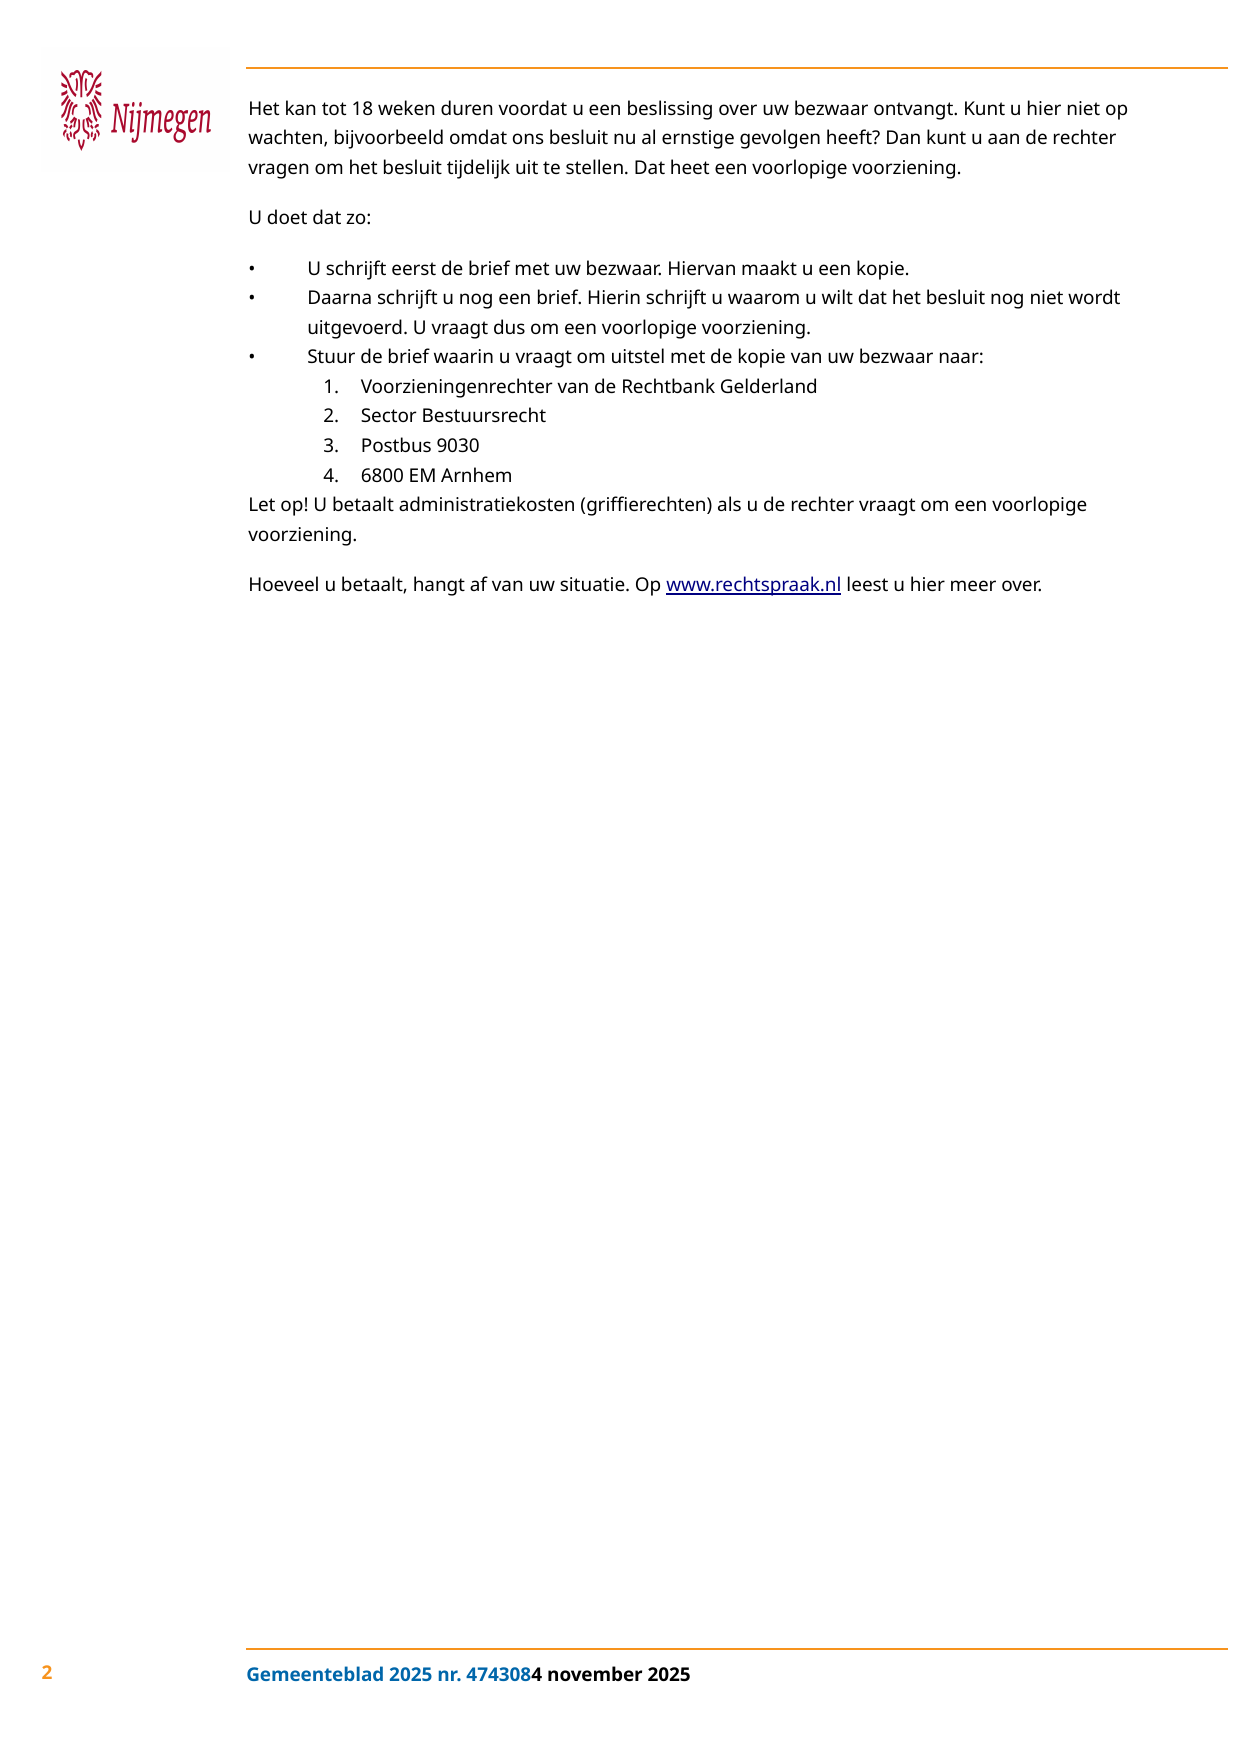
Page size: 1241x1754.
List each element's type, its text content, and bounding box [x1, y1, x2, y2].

list Stuur de brief waarin u vraagt om uitstel met de kopie van uw bezwaar naar: [248, 343, 1152, 369]
text Let op! U betaalt administratiekosten (griffierechten) als u de rechter vraagt om een voorlopige voorziening. [248, 491, 1152, 547]
list Postbus 9030 [323, 432, 1152, 458]
list 6800 EM Arnhem [323, 462, 1152, 488]
text Het kan tot 18 weken duren voordat u een beslissing over uw bezwaar ontvangt. Kunt u hier niet op wachten, bijvoorbeeld omdat ons besluit nu al ernstige gevolgen heeft? Dan kunt u aan de rechter vragen om het besluit tijdelijk uit te stellen. Dat heet een voorlopige voorziening. [248, 95, 1152, 180]
list Voorzieningenrechter van de Rechtbank Gelderland [323, 373, 1152, 399]
text Hoeveel u betaalt, hangt af van uw situatie. Op www.rechtspraak.nl leest u hier meer over. [248, 571, 1152, 597]
list Daarna schrijft u nog een brief. Hierin schrijft u waarom u wilt dat het besluit nog niet wordt uitgevoerd. U vraagt dus om een voorlopige voorziening. [248, 284, 1152, 340]
picture [41, 47, 231, 172]
list U schrijft eerst de brief met uw bezwaar. Hiervan maakt u een kopie. [248, 255, 1152, 281]
text U doet dat zo: [248, 204, 1152, 230]
list Sector Bestuursrecht [323, 403, 1152, 428]
